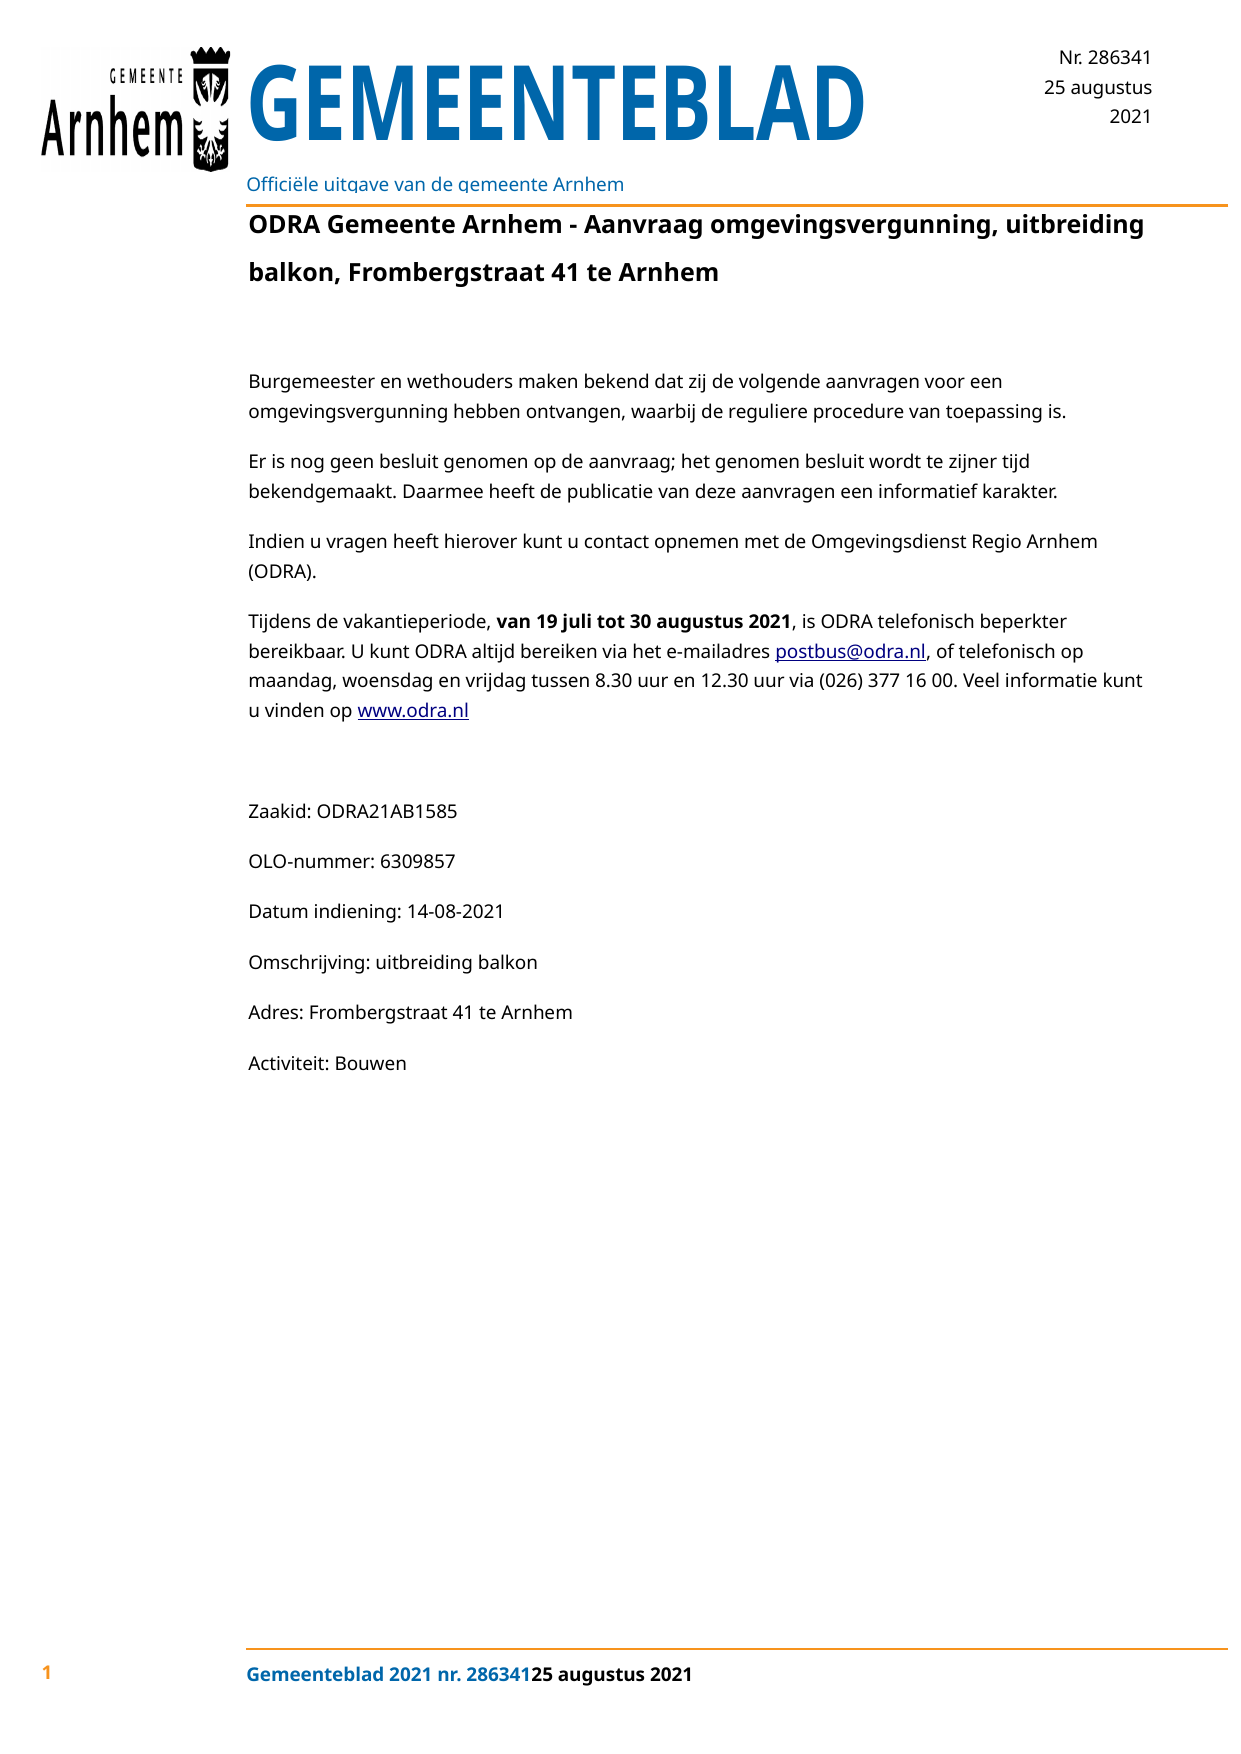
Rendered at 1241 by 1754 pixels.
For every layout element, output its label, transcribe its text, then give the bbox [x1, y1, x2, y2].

text Indien u vragen heeft hierover kunt u contact opnemen met de Omgevingsdienst Regio Arnhem (ODRA). [248, 528, 1152, 584]
picture [41, 47, 231, 172]
text ODRA Gemeente Arnhem - Aanvraag omgevingsvergunning, uitbreiding balkon, Frombergstraat 41 te Arnhem [248, 207, 1152, 288]
text Adres: Frombergstraat 41 te Arnhem [248, 999, 1152, 1025]
text Zaakid: ODRA21AB1585 [248, 798, 1152, 824]
text OLO-nummer: 6309857 [248, 848, 1152, 874]
text Er is nog geen besluit genomen op de aanvraag; het genomen besluit wordt te zijner tijd bekendgemaakt. Daarmee heeft de publicatie van deze aanvragen een informatief karakter. [248, 448, 1152, 504]
text Activiteit: Bouwen [248, 1050, 1152, 1076]
text Datum indiening: 14-08-2021 [248, 899, 1152, 924]
text Omschrijving: uitbreiding balkon [248, 949, 1152, 975]
text Tijdens de vakantieperiode, van 19 juli tot 30 augustus 2021, is ODRA telefonisch beperkter bereikbaar. U kunt ODRA altijd bereiken via het e-mailadres postbus@odra.nl, of telefonisch op maandag, woensdag en vrijdag tussen 8.30 uur en 12.30 uur via (026) 377 16 00. Veel informatie kunt u vinden op www.odra.nl [248, 608, 1152, 723]
text Burgemeester en wethouders maken bekend dat zij de volgende aanvragen voor een omgevingsvergunning hebben ontvangen, waarbij de reguliere procedure van toepassing is. [248, 368, 1152, 424]
